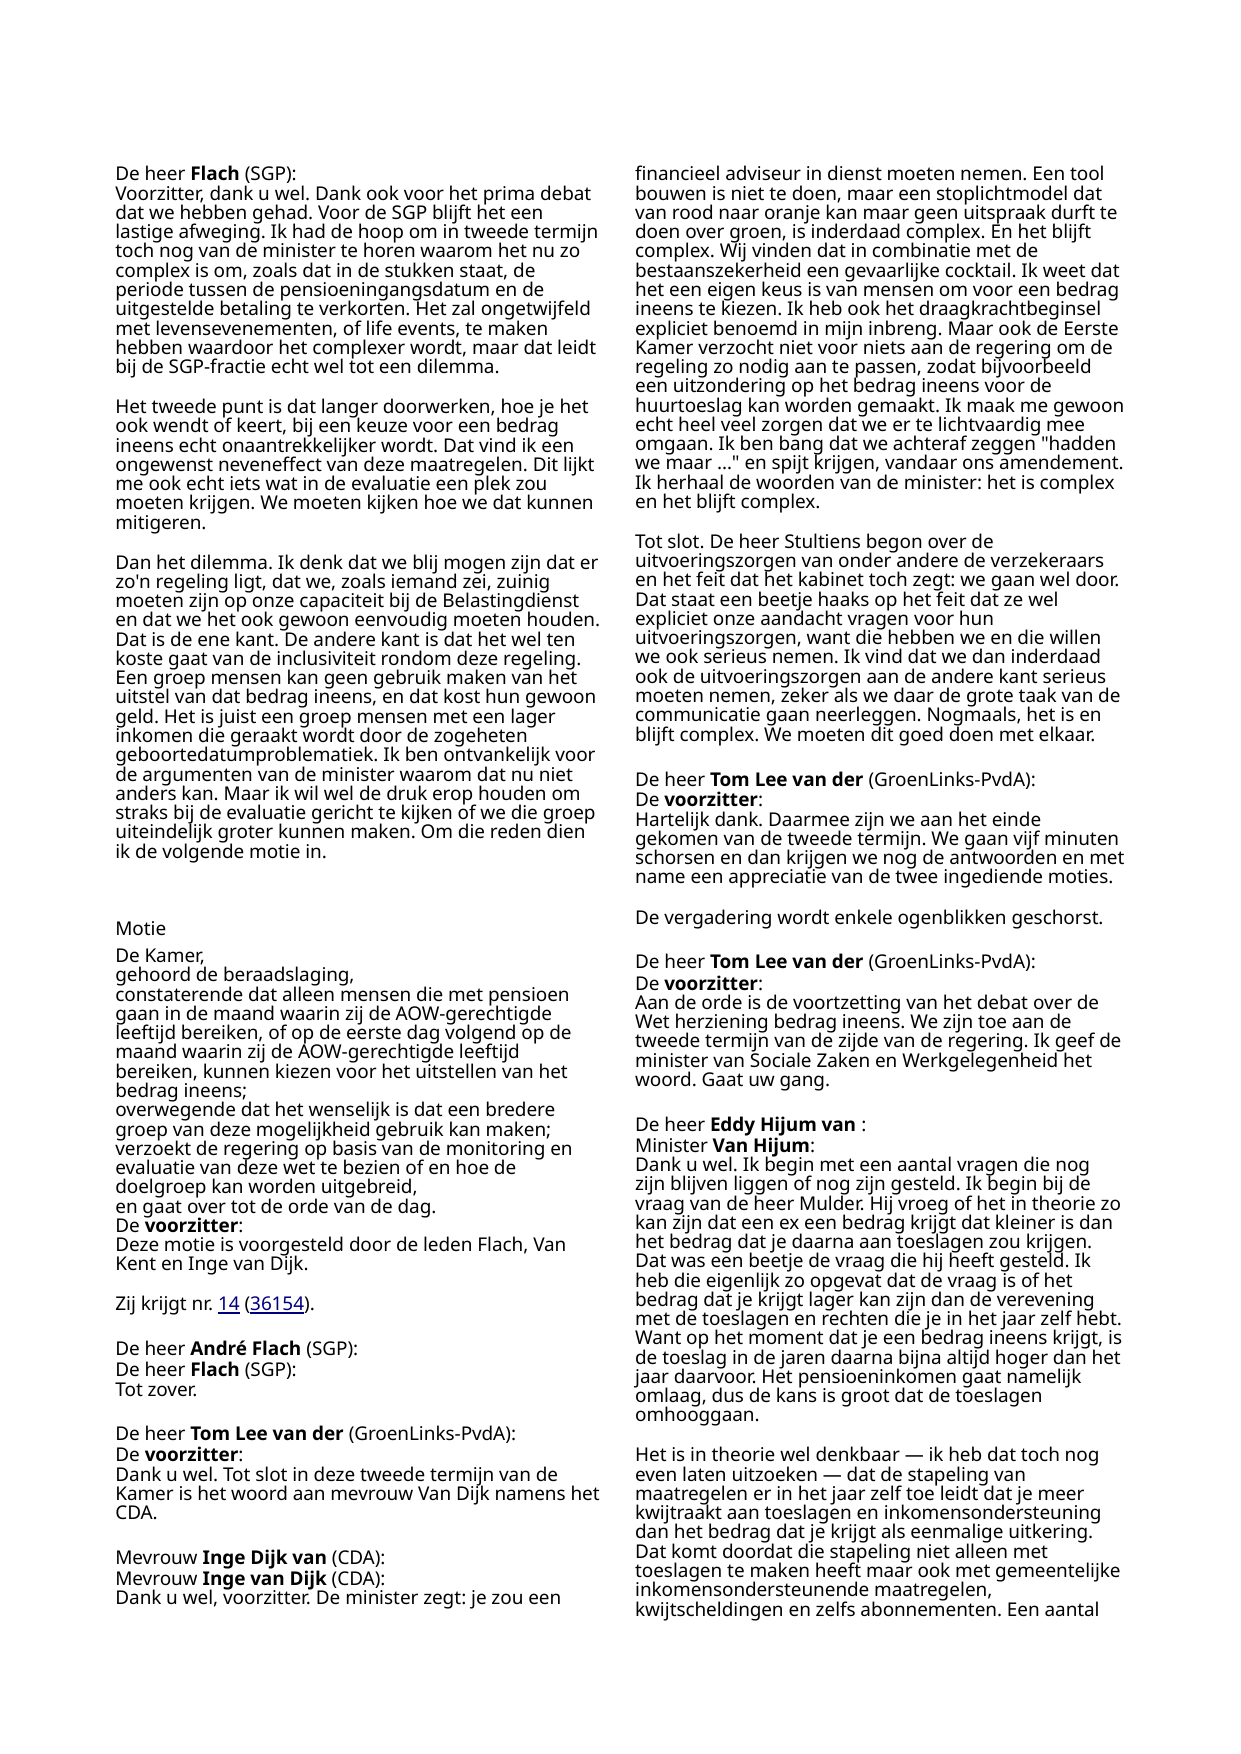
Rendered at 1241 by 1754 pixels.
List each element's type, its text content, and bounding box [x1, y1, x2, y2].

text De vergadering wordt enkele ogenblikken geschorst. [635, 909, 1125, 928]
text Mevrouw Inge Dijk van (CDA): [115, 1544, 605, 1570]
text De voorzitter: [115, 1217, 605, 1236]
text De heer Flach (SGP): [115, 165, 605, 184]
text Tot slot. De heer Stultiens begon over de uitvoeringszorgen van onder andere de verzekeraars en het feit dat het kabinet toch zegt: we gaan wel door. Dat staat een beetje haaks op het feit dat ze wel expliciet onze aandacht vragen voor hun uitvoeringszorgen, want die hebben we en die willen we ook serieus nemen. Ik vind dat we dan inderdaad ook de uitvoeringszorgen aan de andere kant serieus moeten nemen, zeker als we daar de grote taak van de communicatie gaan neerleggen. Nogmaals, het is en blijft complex. We moeten dit goed doen met elkaar. [635, 533, 1125, 745]
text De heer Eddy Hijum van : [635, 1111, 1125, 1137]
text Deze motie is voorgesteld door de leden Flach, Van Kent en Inge van Dijk. [115, 1236, 605, 1275]
text De heer Tom Lee van der (GroenLinks-PvdA): [635, 766, 1125, 791]
text Dank u wel. Tot slot in deze tweede termijn van de Kamer is het woord aan mevrouw Van Dijk namens het CDA. [115, 1466, 605, 1523]
text verzoekt de regering op basis van de monitoring en evaluatie van deze wet te bezien of en hoe de doelgroep kan worden uitgebreid, [115, 1140, 605, 1198]
text en gaat over tot de orde van de dag. [115, 1198, 605, 1217]
text Minister Van Hijum: [635, 1137, 1125, 1156]
text financieel adviseur in dienst moeten nemen. Een tool bouwen is niet te doen, maar een stoplichtmodel dat van rood naar oranje kan maar geen uitspraak durft te doen over groen, is inderdaad complex. En het blijft complex. Wij vinden dat in combinatie met de bestaanszekerheid een gevaarlijke cocktail. Ik weet dat het een eigen keus is van mensen om voor een bedrag ineens te kiezen. Ik heb ook het draagkrachtbeginsel expliciet benoemd in mijn inbreng. Maar ook de Eerste Kamer verzocht niet voor niets aan de regering om de regeling zo nodig aan te passen, zodat bijvoorbeeld een uitzondering op het bedrag ineens voor de huurtoeslag kan worden gemaakt. Ik maak me gewoon echt heel veel zorgen dat we er te lichtvaardig mee omgaan. Ik ben bang dat we achteraf zeggen "hadden we maar …" en spijt krijgen, vandaar ons amendement. Ik herhaal de woorden van de minister: het is complex en het blijft complex. [635, 165, 1125, 512]
text Mevrouw Inge van Dijk (CDA): [115, 1570, 605, 1589]
text De voorzitter: [635, 974, 1125, 994]
text gehoord de beraadslaging, [115, 966, 605, 986]
text Voorzitter, dank u wel. Dank ook voor het prima debat dat we hebben gehad. Voor de SGP blijft het een lastige afweging. Ik had de hoop om in tweede termijn toch nog van de minister te horen waarom het nu zo complex is om, zoals dat in de stukken staat, de periode tussen de pensioeningangsdatum en de uitgestelde betaling te verkorten. Het zal ongetwijfeld met levensevenementen, of life events, te maken hebben waardoor het complexer wordt, maar dat leidt bij de SGP-fractie echt wel tot een dilemma. [115, 184, 605, 377]
text Het tweede punt is dat langer doorwerken, hoe je het ook wendt of keert, bij een keuze voor een bedrag ineens echt onaantrekkelijker wordt. Dat vind ik een ongewenst neveneffect van deze maatregelen. Dit lijkt me ook echt iets wat in de evaluatie een plek zou moeten krijgen. We moeten kijken hoe we dat kunnen mitigeren. [115, 398, 605, 533]
text Hartelijk dank. Daarmee zijn we aan het einde gekomen van de tweede termijn. We gaan vijf minuten schorsen en dan krijgen we nog de antwoorden en met name een appreciatie van de twee ingediende moties. [635, 811, 1125, 888]
text De heer Tom Lee van der (GroenLinks-PvdA): [115, 1421, 605, 1446]
text Het is in theorie wel denkbaar — ik heb dat toch nog even laten uitzoeken — dat de stapeling van maatregelen er in het jaar zelf toe leidt dat je meer kwijtraakt aan toeslagen en inkomensondersteuning dan het bedrag dat je krijgt als eenmalige uitkering. Dat komt doordat die stapeling niet alleen met toeslagen te maken heeft maar ook met gemeentelijke inkomensondersteunende maatregelen, kwijtscheldingen en zelfs abonnementen. Een aantal [635, 1446, 1125, 1620]
text Dank u wel, voorzitter. De minister zegt: je zou een [115, 1589, 605, 1608]
text Tot zover. [115, 1381, 605, 1400]
text De Kamer, [115, 947, 605, 966]
text Aan de orde is de voortzetting van het debat over de Wet herziening bedrag ineens. We zijn toe aan de tweede termijn van de zijde van de regering. Ik geef de minister van Sociale Zaken en Werkgelegenheid het woord. Gaat uw gang. [635, 994, 1125, 1090]
text Motie [115, 915, 605, 941]
text De voorzitter: [115, 1446, 605, 1466]
text Zij krijgt nr. 14 (36154). [115, 1295, 605, 1315]
text constaterende dat alleen mensen die met pensioen gaan in de maand waarin zij de AOW-gerechtigde leeftijd bereiken, of op de eerste dag volgend op de maand waarin zij de AOW-gerechtigde leeftijd bereiken, kunnen kiezen voor het uitstellen van het bedrag ineens; [115, 986, 605, 1101]
text De heer André Flach (SGP): [115, 1336, 605, 1361]
text Dank u wel. Ik begin met een aantal vragen die nog zijn blijven liggen of nog zijn gesteld. Ik begin bij de vraag van de heer Mulder. Hij vroeg of het in theorie zo kan zijn dat een ex een bedrag krijgt dat kleiner is dan het bedrag dat je daarna aan toeslagen zou krijgen. Dat was een beetje de vraag die hij heeft gesteld. Ik heb die eigenlijk zo opgevat dat de vraag is of het bedrag dat je krijgt lager kan zijn dan de verevening met de toeslagen en rechten die je in het jaar zelf hebt. Want op het moment dat je een bedrag ineens krijgt, is de toeslag in de jaren daarna bijna altijd hoger dan het jaar daarvoor. Het pensioeninkomen gaat namelijk omlaag, dus de kans is groot dat de toeslagen omhooggaan. [635, 1156, 1125, 1426]
text De heer Tom Lee van der (GroenLinks-PvdA): [635, 949, 1125, 974]
text Dan het dilemma. Ik denk dat we blij mogen zijn dat er zo'n regeling ligt, dat we, zoals iemand zei, zuinig moeten zijn op onze capaciteit bij de Belastingdienst en dat we het ook gewoon eenvoudig moeten houden. Dat is de ene kant. De andere kant is dat het wel ten koste gaat van de inclusiviteit rondom deze regeling. Een groep mensen kan geen gebruik maken van het uitstel van dat bedrag ineens, en dat kost hun gewoon geld. Het is juist een groep mensen met een lager inkomen die geraakt wordt door de zogeheten geboortedatumproblematiek. Ik ben ontvankelijk voor de argumenten van de minister waarom dat nu niet anders kan. Maar ik wil wel de druk erop houden om straks bij de evaluatie gericht te kijken of we die groep uiteindelijk groter kunnen maken. Om die reden dien ik de volgende motie in. [115, 554, 605, 862]
text overwegende dat het wenselijk is dat een bredere groep van deze mogelijkheid gebruik kan maken; [115, 1101, 605, 1140]
text De voorzitter: [635, 791, 1125, 811]
text De heer Flach (SGP): [115, 1361, 605, 1381]
